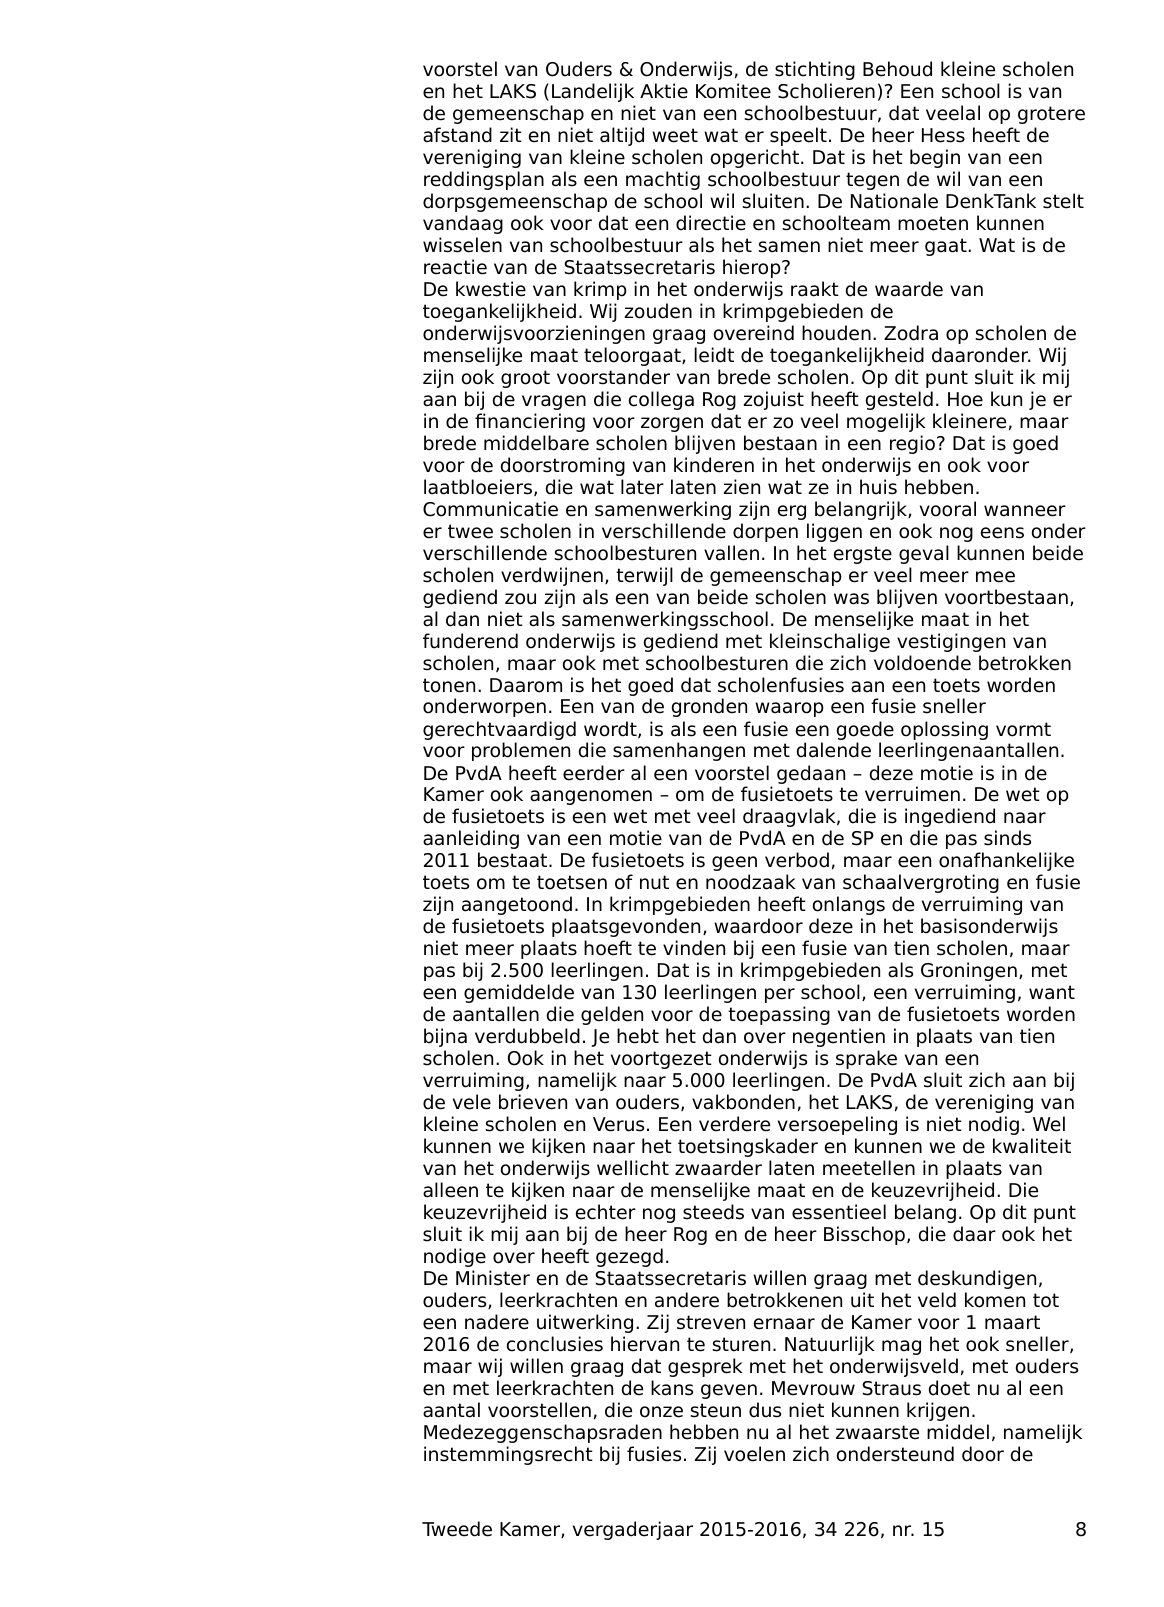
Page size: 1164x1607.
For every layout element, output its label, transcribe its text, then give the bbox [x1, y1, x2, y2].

text De Minister en de Staatssecretaris willen graag met deskundigen, ouders, leerkrachten en andere betrokkenen uit het veld komen tot een nadere uitwerking. Zij streven ernaar de Kamer voor 1 maart 2016 de conclusies hiervan te sturen. Natuurlijk mag het ook sneller, maar wij willen graag dat gesprek met het onderwijsveld, met ouders en met leerkrachten de kans geven. Mevrouw Straus doet nu al een aantal voorstellen, die onze steun dus niet kunnen krijgen. Medezeggenschapsraden hebben nu al het zwaarste middel, namelijk instemmingsrecht bij fusies. Zij voelen zich ondersteund door de [422, 1268, 1087, 1466]
text voorstel van Ouders & Onderwijs, de stichting Behoud kleine scholen en het LAKS (Landelijk Aktie Komitee Scholieren)? Een school is van de gemeenschap en niet van een schoolbestuur, dat veelal op grotere afstand zit en niet altijd weet wat er speelt. De heer Hess heeft de vereniging van kleine scholen opgericht. Dat is het begin van een reddingsplan als een machtig schoolbestuur tegen de wil van een dorpsgemeenschap de school wil sluiten. De Nationale DenkTank stelt vandaag ook voor dat een directie en schoolteam moeten kunnen wisselen van schoolbestuur als het samen niet meer gaat. Wat is de reactie van de Staatssecretaris hierop? [422, 59, 1087, 279]
text Communicatie en samenwerking zijn erg belangrijk, vooral wanneer er twee scholen in verschillende dorpen liggen en ook nog eens onder verschillende schoolbesturen vallen. In het ergste geval kunnen beide scholen verdwijnen, terwijl de gemeenschap er veel meer mee gediend zou zijn als een van beide scholen was blijven voortbestaan, al dan niet als samenwerkingsschool. De menselijke maat in het funderend onderwijs is gediend met kleinschalige vestigingen van scholen, maar ook met schoolbesturen die zich voldoende betrokken tonen. Daarom is het goed dat scholenfusies aan een toets worden onderworpen. Een van de gronden waarop een fusie sneller gerechtvaardigd wordt, is als een fusie een goede oplossing vormt voor problemen die samenhangen met dalende leerlingenaantallen. De PvdA heeft eerder al een voorstel gedaan – deze motie is in de Kamer ook aangenomen – om de fusietoets te verruimen. De wet op de fusietoets is een wet met veel draagvlak, die is ingediend naar aanleiding van een motie van de PvdA en de SP en die pas sinds 2011 bestaat. De fusietoets is geen verbod, maar een onafhankelijke toets om te toetsen of nut en noodzaak van schaalvergroting en fusie zijn aangetoond. In krimpgebieden heeft onlangs de verruiming van de fusietoets plaatsgevonden, waardoor deze in het basisonderwijs niet meer plaats hoeft te vinden bij een fusie van tien scholen, maar pas bij 2.500 leerlingen. Dat is in krimpgebieden als Groningen, met een gemiddelde van 130 leerlingen per school, een verruiming, want de aantallen die gelden voor de toepassing van de fusietoets worden bijna verdubbeld. Je hebt het dan over negentien in plaats van tien scholen. Ook in het voortgezet onderwijs is sprake van een verruiming, namelijk naar 5.000 leerlingen. De PvdA sluit zich aan bij de vele brieven van ouders, vakbonden, het LAKS, de vereniging van kleine scholen en Verus. Een verdere versoepeling is niet nodig. Wel kunnen we kijken naar het toetsingskader en kunnen we de kwaliteit van het onderwijs wellicht zwaarder laten meetellen in plaats van alleen te kijken naar de menselijke maat en de keuzevrijheid. Die keuzevrijheid is echter nog steeds van essentieel belang. Op dit punt sluit ik mij aan bij de heer Rog en de heer Bisschop, die daar ook het nodige over heeft gezegd. [422, 499, 1087, 1268]
text De kwestie van krimp in het onderwijs raakt de waarde van toegankelijkheid. Wij zouden in krimpgebieden de onderwijsvoorzieningen graag overeind houden. Zodra op scholen de menselijke maat teloorgaat, leidt de toegankelijkheid daaronder. Wij zijn ook groot voorstander van brede scholen. Op dit punt sluit ik mij aan bij de vragen die collega Rog zojuist heeft gesteld. Hoe kun je er in de financiering voor zorgen dat er zo veel mogelijk kleinere, maar brede middelbare scholen blijven bestaan in een regio? Dat is goed voor de doorstroming van kinderen in het onderwijs en ook voor laatbloeiers, die wat later laten zien wat ze in huis hebben. [422, 279, 1087, 499]
